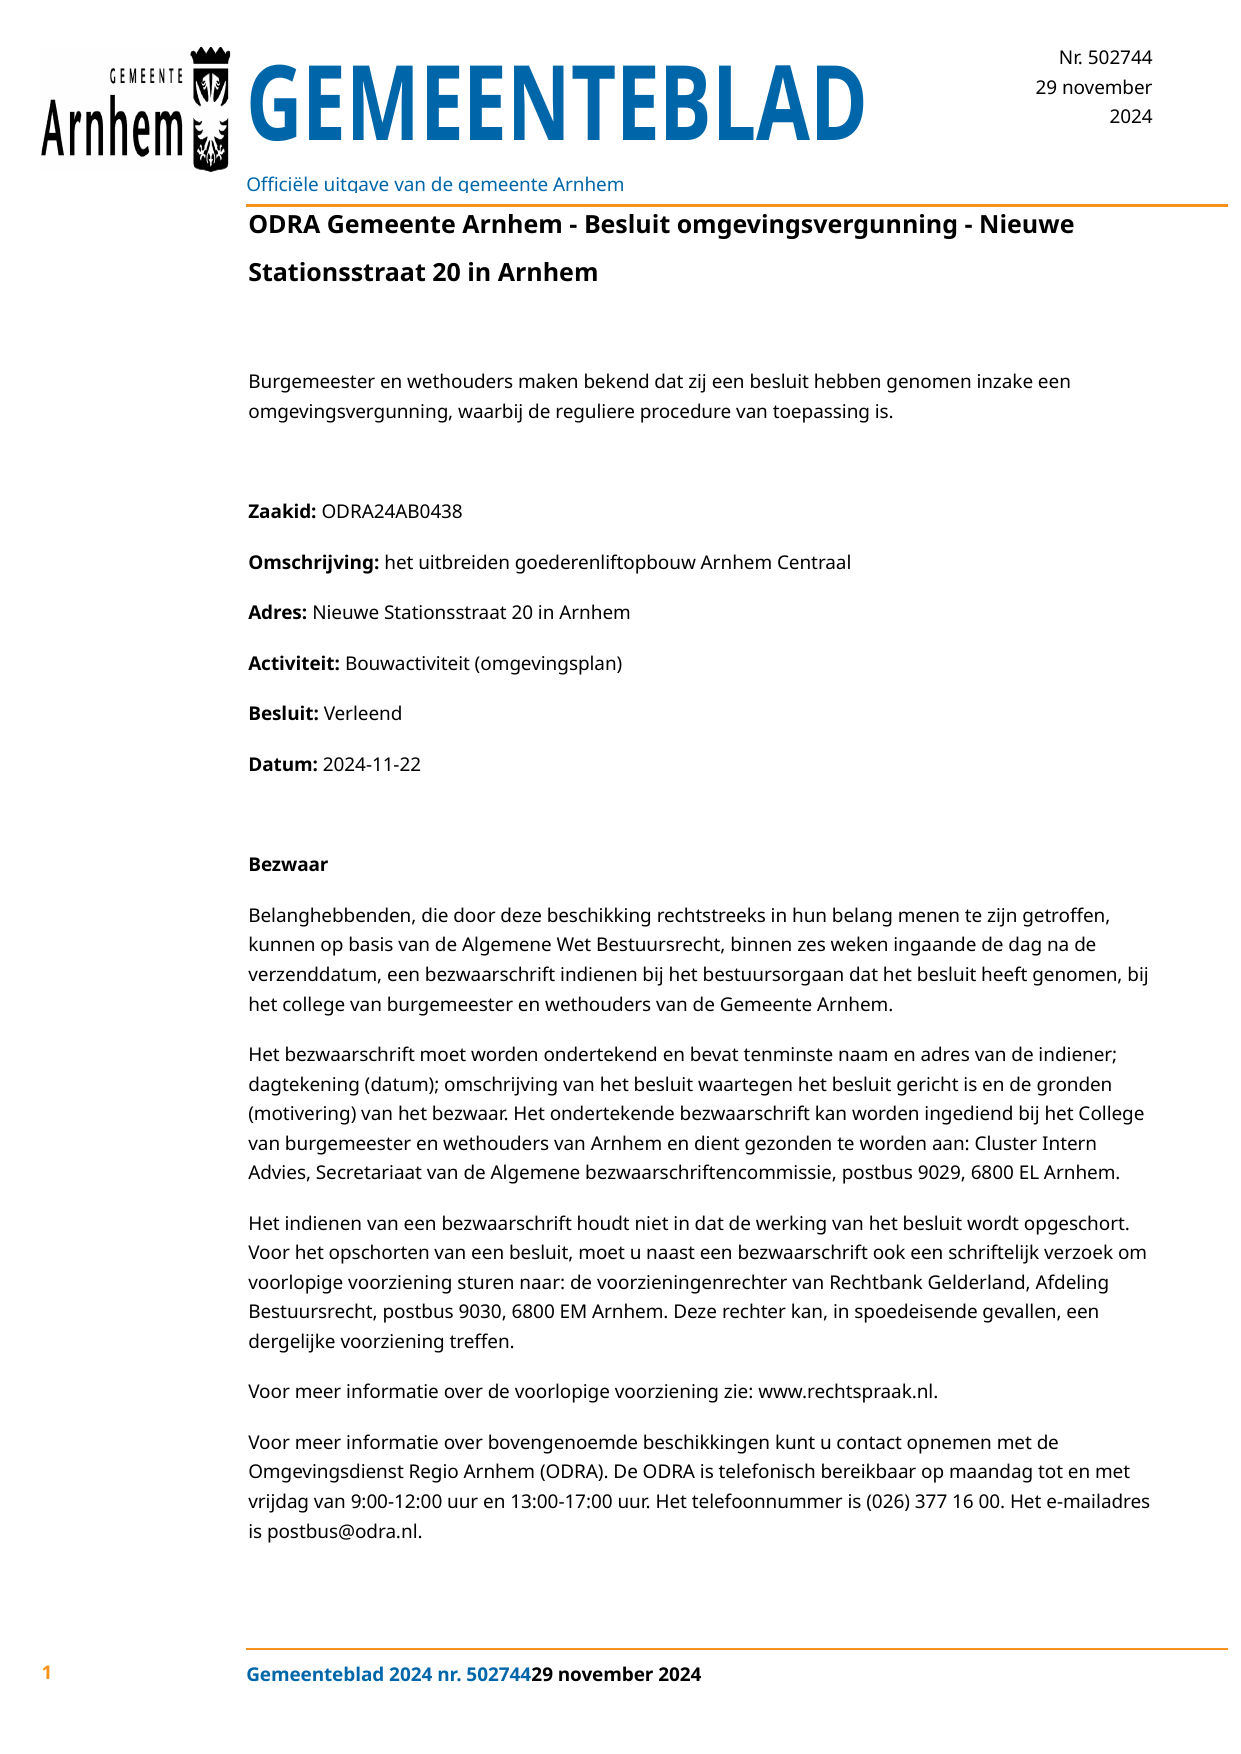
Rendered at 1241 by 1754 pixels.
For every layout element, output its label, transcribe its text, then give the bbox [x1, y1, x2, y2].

picture [41, 47, 231, 172]
text Datum: 2024-11-22 [248, 751, 1152, 777]
text Bezwaar [248, 852, 1152, 877]
text Het bezwaarschrift moet worden ondertekend en bevat tenminste naam en adres van de indiener; dagtekening (datum); omschrijving van het besluit waartegen het besluit gericht is en de gronden (motivering) van het bezwaar. Het ondertekende bezwaarschrift kan worden ingediend bij het College van burgemeester en wethouders van Arnhem en dient gezonden te worden aan: Cluster Intern Advies, Secretariaat van de Algemene bezwaarschriftencommissie, postbus 9029, 6800 EL Arnhem. [248, 1041, 1152, 1185]
text Voor meer informatie over de voorlopige voorziening zie: www.rechtspraak.nl. [248, 1379, 1152, 1404]
text Besluit: Verleend [248, 700, 1152, 726]
text Adres: Nieuwe Stationsstraat 20 in Arnhem [248, 599, 1152, 625]
text Voor meer informatie over bovengenoemde beschikkingen kunt u contact opnemen met de Omgevingsdienst Regio Arnhem (ODRA). De ODRA is telefonisch bereikbaar op maandag tot en met vrijdag van 9:00-12:00 uur en 13:00-17:00 uur. Het telefoonnummer is (026) 377 16 00. Het e-mailadres is postbus@odra.nl. [248, 1429, 1152, 1544]
text Het indienen van een bezwaarschrift houdt niet in dat de werking van het besluit wordt opgeschort. Voor het opschorten van een besluit, moet u naast een bezwaarschrift ook een schriftelijk verzoek om voorlopige voorziening sturen naar: de voorzieningenrechter van Rechtbank Gelderland, Afdeling Bestuursrecht, postbus 9030, 6800 EM Arnhem. Deze rechter kan, in spoedeisende gevallen, een dergelijke voorziening treffen. [248, 1210, 1152, 1354]
text Burgemeester en wethouders maken bekend dat zij een besluit hebben genomen inzake een omgevingsvergunning, waarbij de reguliere procedure van toepassing is. [248, 368, 1152, 424]
text Activiteit: Bouwactiviteit (omgevingsplan) [248, 650, 1152, 676]
text Omschrijving: het uitbreiden goederenliftopbouw Arnhem Centraal [248, 549, 1152, 575]
text Belanghebbenden, die door deze beschikking rechtstreeks in hun belang menen te zijn getroffen, kunnen op basis van de Algemene Wet Bestuursrecht, binnen zes weken ingaande de dag na de verzenddatum, een bezwaarschrift indienen bij het bestuursorgaan dat het besluit heeft genomen, bij het college van burgemeester en wethouders van de Gemeente Arnhem. [248, 902, 1152, 1017]
text ODRA Gemeente Arnhem - Besluit omgevingsvergunning - Nieuwe Stationsstraat 20 in Arnhem [248, 207, 1152, 288]
text Zaakid: ODRA24AB0438 [248, 499, 1152, 524]
